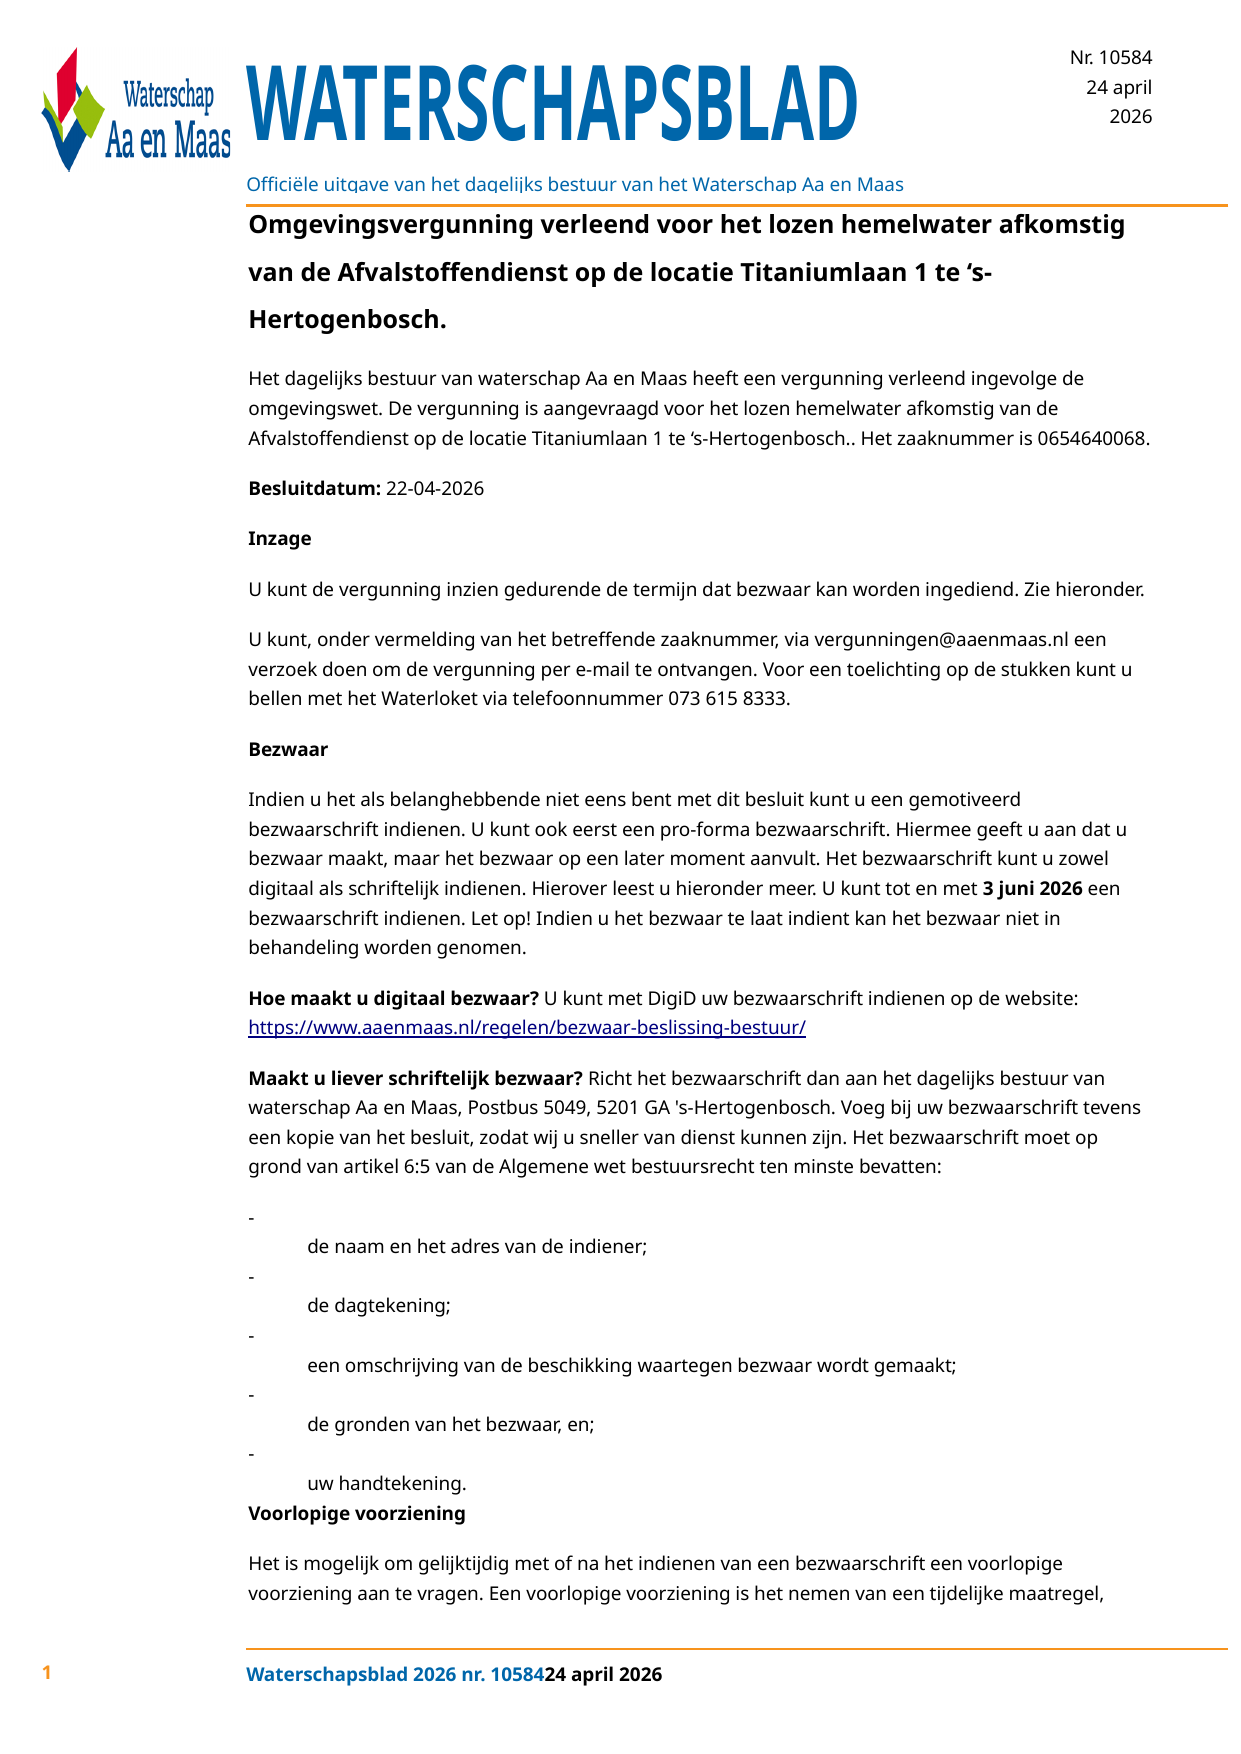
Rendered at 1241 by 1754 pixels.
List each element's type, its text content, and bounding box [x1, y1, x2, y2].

list de gronden van het bezwaar, en; [248, 1411, 1152, 1437]
text Het is mogelijk om gelijktijdig met of na het indienen van een bezwaarschrift een voorlopige voorziening aan te vragen. Een voorlopige voorziening is het nemen van een tijdelijke maatregel, [248, 1550, 1152, 1605]
text Hoe maakt u digitaal bezwaar? U kunt met DigiD uw bezwaarschrift indienen op de website: https://www.aaenmaas.nl/regelen/bezwaar-beslissing-bestuur/ [248, 985, 1152, 1040]
text Maakt u liever schriftelijk bezwaar? Richt het bezwaarschrift dan aan het dagelijks bestuur van waterschap Aa en Maas, Postbus 5049, 5201 GA 's-Hertogenbosch. Voeg bij uw bezwaarschrift tevens een kopie van het besluit, zodat wij u sneller van dienst kunnen zijn. Het bezwaarschrift moet op grond van artikel 6:5 van de Algemene wet bestuursrecht ten minste bevatten: [248, 1065, 1152, 1179]
list een omschrijving van de beschikking waartegen bezwaar wordt gemaakt; [248, 1352, 1152, 1377]
text Indien u het als belanghebbende niet eens bent met dit besluit kunt u een gemotiveerd bezwaarschrift indienen. U kunt ook eerst een pro-forma bezwaarschrift. Hiermee geeft u aan dat u bezwaar maakt, maar het bezwaar op een later moment aanvult. Het bezwaarschrift kunt u zowel digitaal als schriftelijk indienen. Hierover leest u hieronder meer. U kunt tot en met 3 juni 2026 een bezwaarschrift indienen. Let op! Indien u het bezwaar te laat indient kan het bezwaar niet in behandeling worden genomen. [248, 786, 1152, 960]
list de dagtekening; [248, 1293, 1152, 1318]
text Besluitdatum: 22-04-2026 [248, 475, 1152, 501]
list uw handtekening. [248, 1470, 1152, 1496]
list de naam en het adres van de indiener; [248, 1233, 1152, 1259]
text U kunt, onder vermelding van het betreffende zaaknummer, via vergunningen@aaenmaas.nl een verzoek doen om de vergunning per e-mail te ontvangen. Voor een toelichting op de stukken kunt u bellen met het Waterloket via telefoonnummer 073 615 8333. [248, 626, 1152, 711]
text Het dagelijks bestuur van waterschap Aa en Maas heeft een vergunning verleend ingevolge de omgevingswet. De vergunning is aangevraagd voor het lozen hemelwater afkomstig van de Afvalstoffendienst op de locatie Titaniumlaan 1 te ‘s-Hertogenbosch.. Het zaaknummer is 0654640068. [248, 366, 1152, 450]
text Voorlopige voorziening [248, 1500, 1152, 1525]
text Omgevingsvergunning verleend voor het lozen hemelwater afkomstig van de Afvalstoffendienst op de locatie Titaniumlaan 1 te ‘s-Hertogenbosch. [248, 207, 1152, 336]
picture [41, 47, 231, 172]
text U kunt de vergunning inzien gedurende de termijn dat bezwaar kan worden ingediend. Zie hieronder. [248, 576, 1152, 602]
text Bezwaar [248, 736, 1152, 762]
text Inzage [248, 526, 1152, 551]
